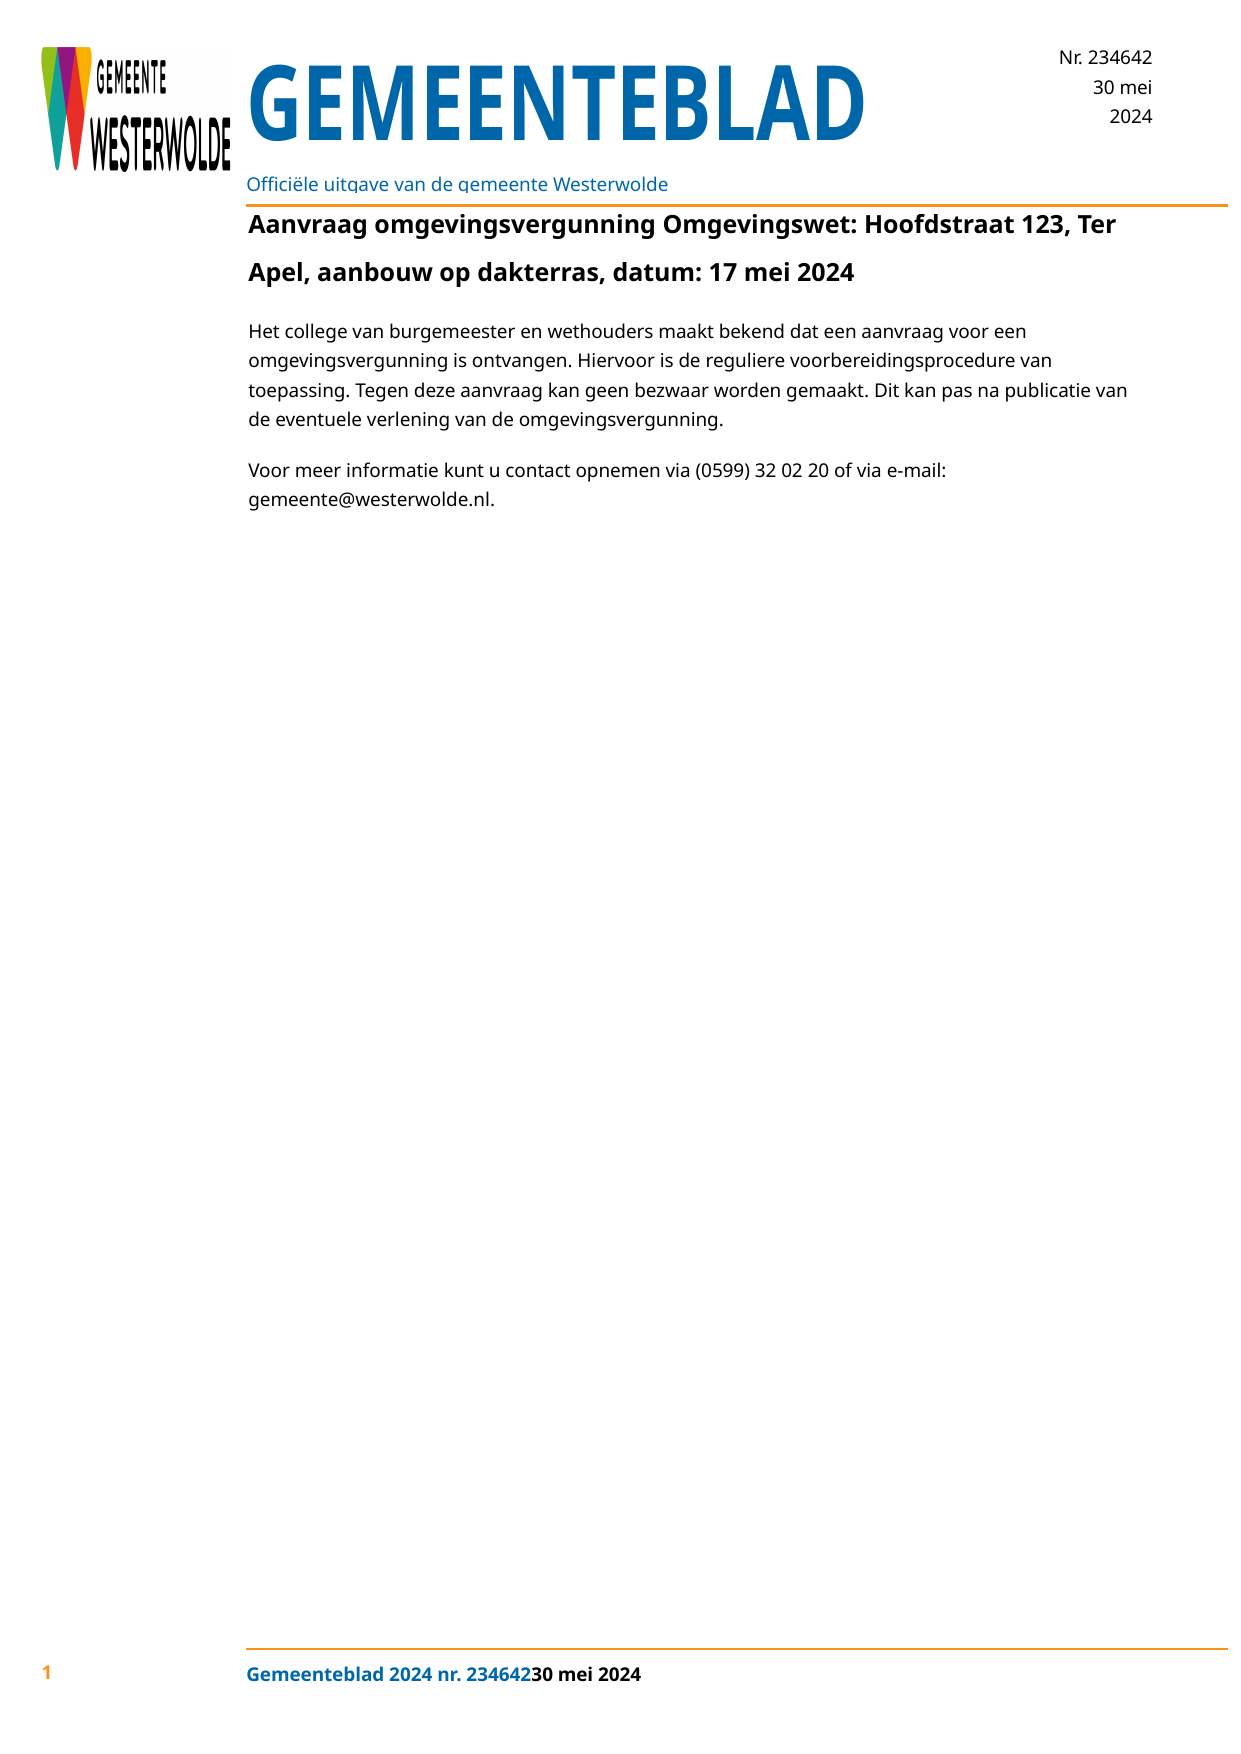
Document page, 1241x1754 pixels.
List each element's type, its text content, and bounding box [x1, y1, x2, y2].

picture [41, 47, 231, 172]
text Voor meer informatie kunt u contact opnemen via (0599) 32 02 20 of via e-mail: gemeente@westerwolde.nl. [248, 457, 1152, 512]
text Het college van burgemeester en wethouders maakt bekend dat een aanvraag voor een omgevingsvergunning is ontvangen. Hiervoor is de reguliere voorbereidingsprocedure van toepassing. Tegen deze aanvraag kan geen bezwaar worden gemaakt. Dit kan pas na publicatie van de eventuele verlening van de omgevingsvergunning. [248, 318, 1152, 432]
text Aanvraag omgevingsvergunning Omgevingswet: Hoofdstraat 123, Ter Apel, aanbouw op dakterras, datum: 17 mei 2024 [248, 207, 1152, 288]
